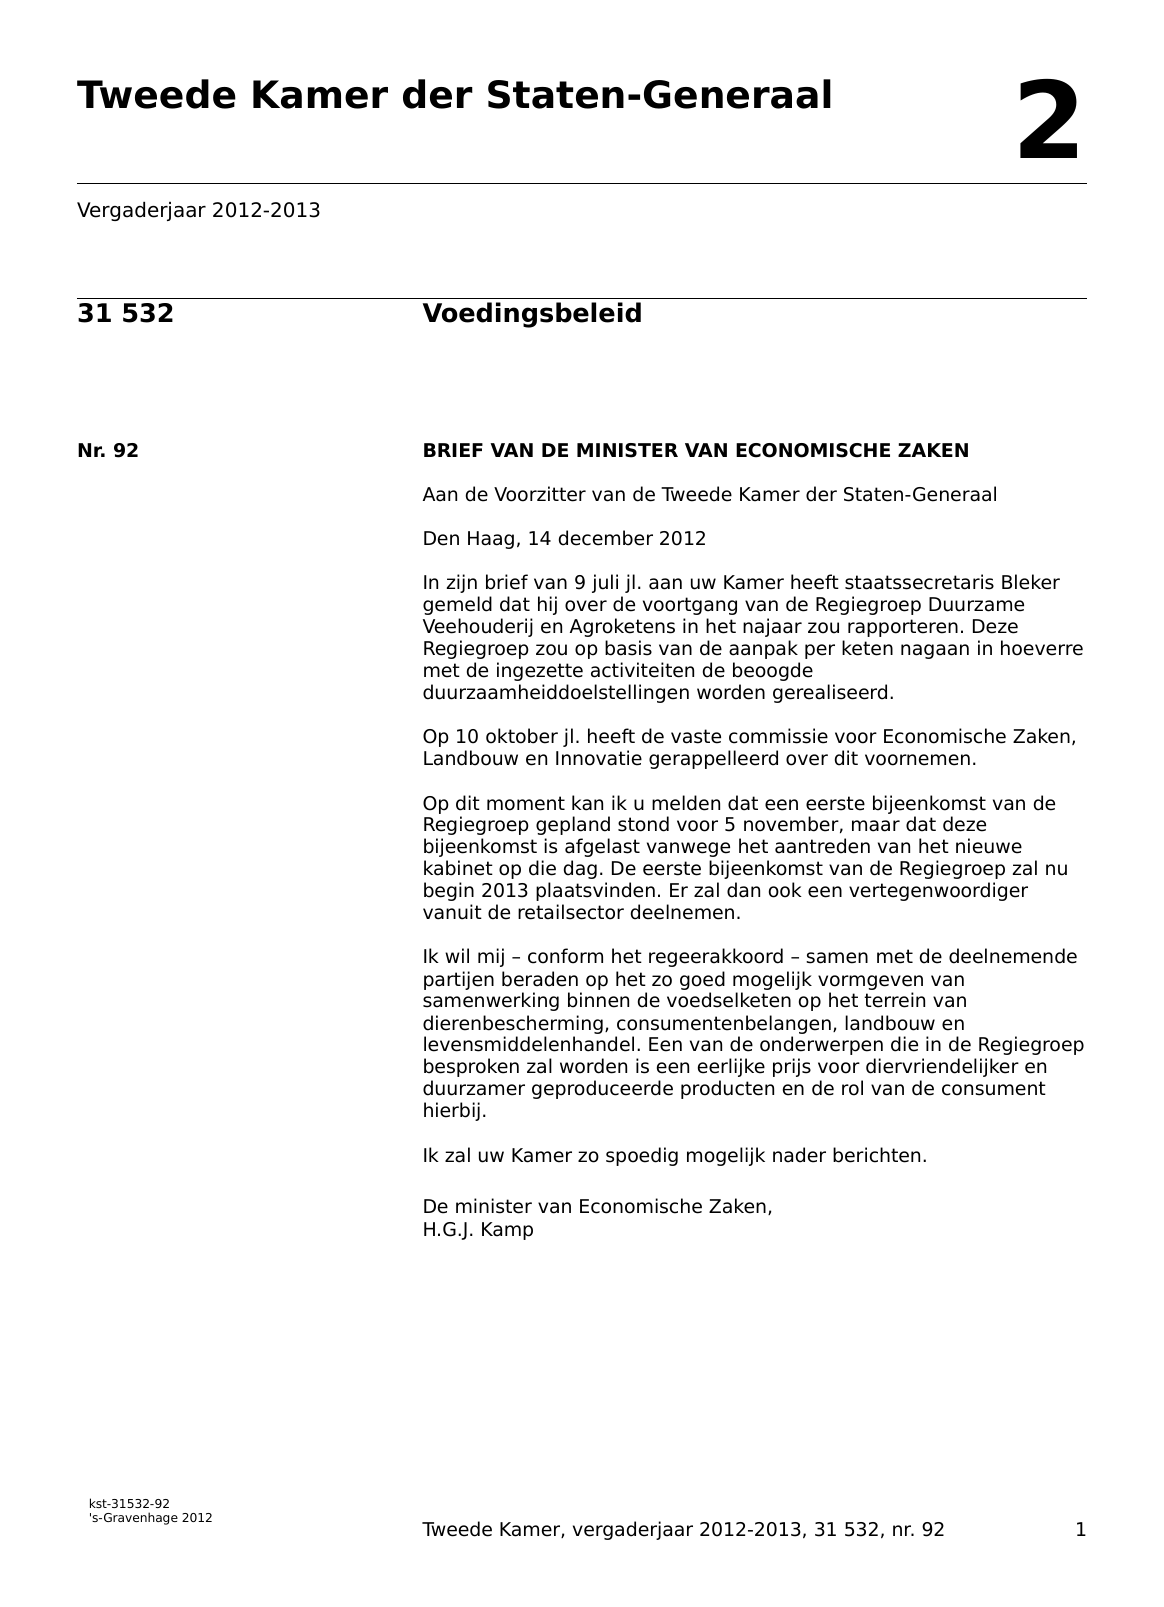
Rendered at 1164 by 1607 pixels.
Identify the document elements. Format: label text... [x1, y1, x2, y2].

text kst-31532-92 [88, 1497, 323, 1511]
subtitle 31 532 Voedingsbeleid [77, 299, 1087, 329]
text 's-Gravenhage 2012 [88, 1511, 323, 1525]
subtitle Nr. 92 BRIEF VAN DE MINISTER VAN ECONOMISCHE ZAKEN [77, 440, 1087, 462]
table_cell Vergaderjaar 2012-2013 [77, 184, 1087, 298]
text In zijn brief van 9 juli jl. aan uw Kamer heeft staatssecretaris Bleker gemeld dat hij over de voortgang van de Regiegroep Duurzame Veehouderij en Agroketens in het najaar zou rapporteren. Deze Regiegroep zou op basis van de aanpak per keten nagaan in hoeverre met de ingezette activiteiten de beoogde duurzaamheiddoelstellingen worden gerealiseerd. [422, 572, 1087, 704]
text Den Haag, 14 december 2012 [422, 528, 1087, 550]
text Op dit moment kan ik u melden dat een eerste bijeenkomst van de Regiegroep gepland stond voor 5 november, maar dat deze bijeenkomst is afgelast vanwege het aantreden van het nieuwe kabinet op die dag. De eerste bijeenkomst van de Regiegroep zal nu begin 2013 plaatsvinden. Er zal dan ook een vertegenwoordiger vanuit de retailsector deelnemen. [422, 792, 1087, 924]
text Ik zal uw Kamer zo spoedig mogelijk nader berichten. [422, 1144, 1087, 1166]
text Op 10 oktober jl. heeft de vaste commissie voor Economische Zaken, Landbouw en Innovatie gerappelleerd over dit voornemen. [422, 726, 1087, 770]
table_header Tweede Kamer der Staten-Generaal [77, 59, 886, 183]
text De minister van Economische Zaken, H.G.J. Kamp [422, 1196, 1087, 1240]
text Ik wil mij – conform het regeerakkoord – samen met de deelnemende partijen beraden op het zo goed mogelijk vormgeven van samenwerking binnen de voedselketen op het terrein van dierenbescherming, consumentenbelangen, landbouw en levensmiddelenhandel. Een van de onderwerpen die in de Regiegroep besproken zal worden is een eerlijke prijs voor diervriendelijker en duurzamer geproduceerde producten en de rol van de consument hierbij. [422, 946, 1087, 1122]
text Aan de Voorzitter van de Tweede Kamer der Staten-Generaal [422, 484, 1087, 506]
table_header 2 [886, 59, 1087, 183]
